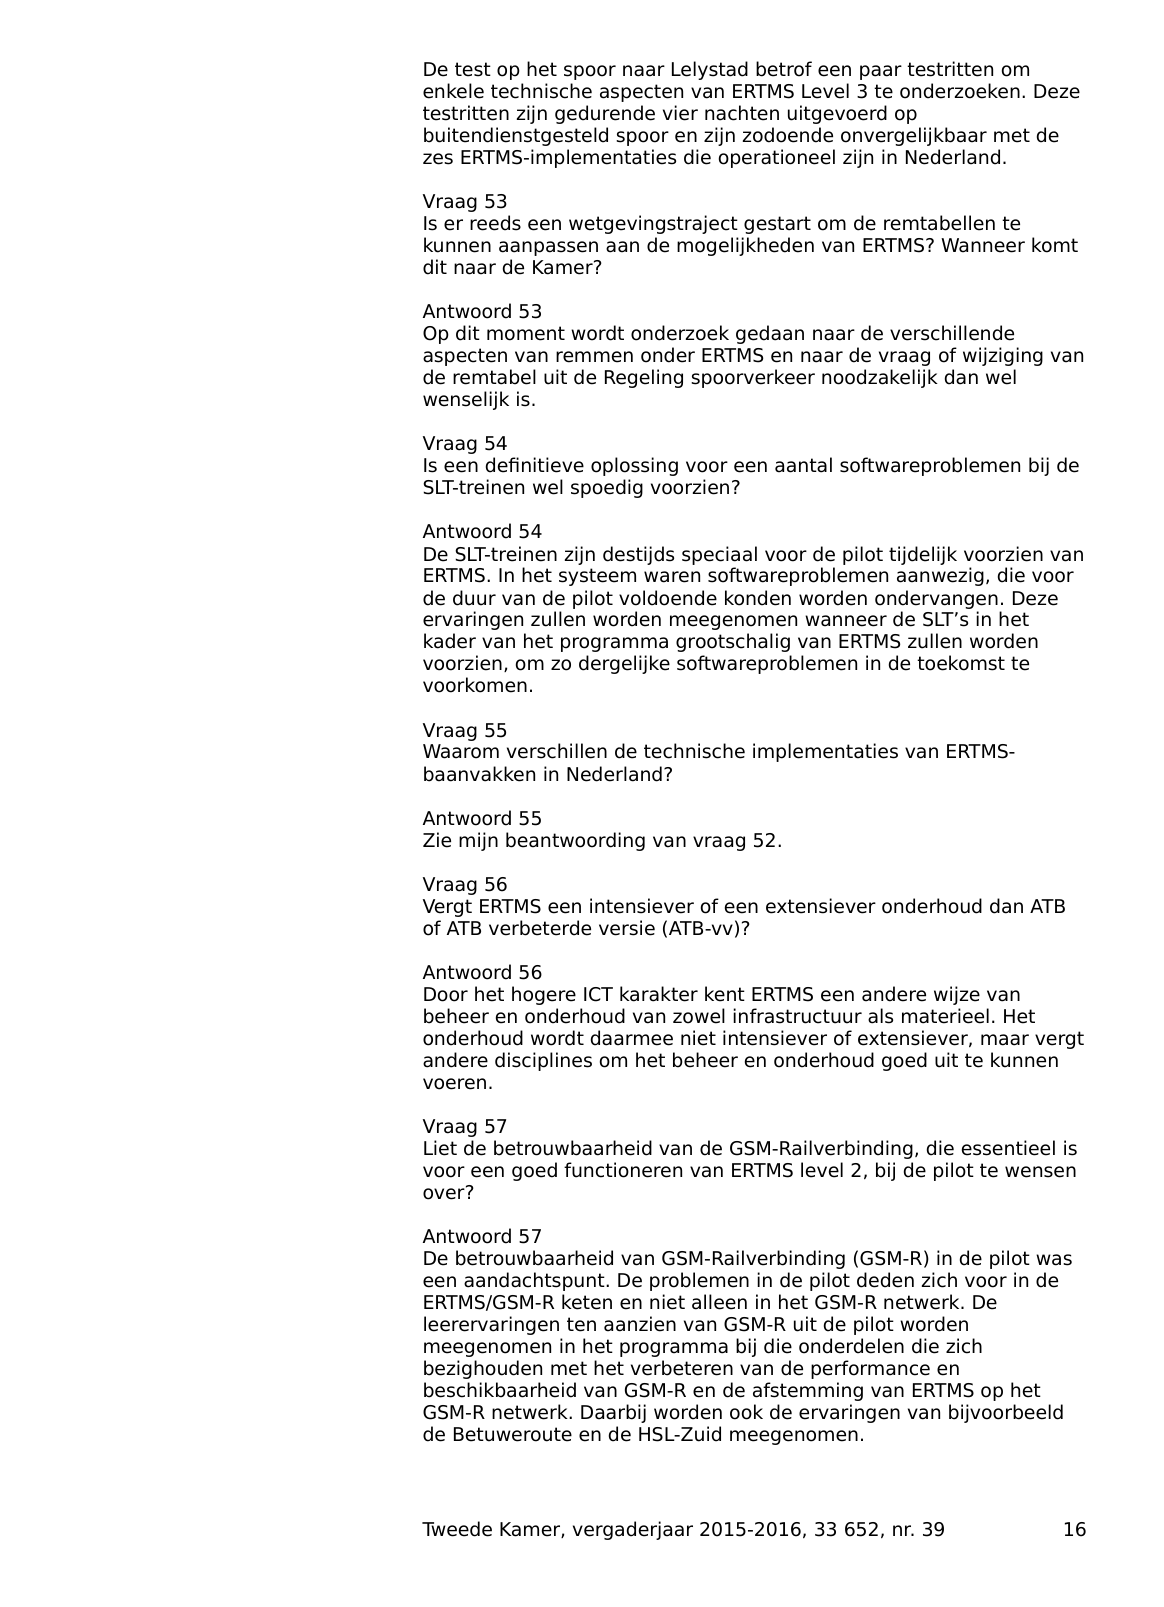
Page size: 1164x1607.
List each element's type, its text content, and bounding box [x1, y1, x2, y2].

text De SLT-treinen zijn destijds speciaal voor de pilot tijdelijk voorzien van ERTMS. In het systeem waren softwareproblemen aanwezig, die voor de duur van de pilot voldoende konden worden ondervangen. Deze ervaringen zullen worden meegenomen wanneer de SLT’s in het kader van het programma grootschalig van ERTMS zullen worden voorzien, om zo dergelijke softwareproblemen in de toekomst te voorkomen. [422, 543, 1087, 697]
text Antwoord 56 [422, 962, 1087, 984]
text Vraag 57 [422, 1116, 1087, 1138]
text Door het hogere ICT karakter kent ERTMS een andere wijze van beheer en onderhoud van zowel infrastructuur als materieel. Het onderhoud wordt daarmee niet intensiever of extensiever, maar vergt andere disciplines om het beheer en onderhoud goed uit te kunnen voeren. [422, 984, 1087, 1094]
text Vraag 54 [422, 433, 1087, 455]
text Waarom verschillen de technische implementaties van ERTMS-baanvakken in Nederland? [422, 741, 1087, 785]
text De test op het spoor naar Lelystad betrof een paar testritten om enkele technische aspecten van ERTMS Level 3 te onderzoeken. Deze testritten zijn gedurende vier nachten uitgevoerd op buitendienstgesteld spoor en zijn zodoende onvergelijkbaar met de zes ERTMS-implementaties die operationeel zijn in Nederland. [422, 59, 1087, 169]
text Is er reeds een wetgevingstraject gestart om de remtabellen te kunnen aanpassen aan de mogelijkheden van ERTMS? Wanneer komt dit naar de Kamer? [422, 213, 1087, 279]
text Vergt ERTMS een intensiever of een extensiever onderhoud dan ATB of ATB verbeterde versie (ATB-vv)? [422, 896, 1087, 940]
text Antwoord 54 [422, 521, 1087, 543]
text Is een definitieve oplossing voor een aantal softwareproblemen bij de SLT-treinen wel spoedig voorzien? [422, 455, 1087, 499]
text Antwoord 55 [422, 808, 1087, 829]
text Antwoord 53 [422, 301, 1087, 323]
text De betrouwbaarheid van GSM-Railverbinding (GSM-R) in de pilot was een aandachtspunt. De problemen in de pilot deden zich voor in de ERTMS/GSM-R keten en niet alleen in het GSM-R netwerk. De leerervaringen ten aanzien van GSM-R uit de pilot worden meegenomen in het programma bij die onderdelen die zich bezighouden met het verbeteren van de performance en beschikbaarheid van GSM-R en de afstemming van ERTMS op het GSM-R netwerk. Daarbij worden ook de ervaringen van bijvoorbeeld de Betuweroute en de HSL-Zuid meegenomen. [422, 1248, 1087, 1446]
text Vraag 53 [422, 191, 1087, 213]
text Vraag 56 [422, 874, 1087, 896]
text Op dit moment wordt onderzoek gedaan naar de verschillende aspecten van remmen onder ERTMS en naar de vraag of wijziging van de remtabel uit de Regeling spoorverkeer noodzakelijk dan wel wenselijk is. [422, 323, 1087, 411]
text Zie mijn beantwoording van vraag 52. [422, 829, 1087, 852]
text Vraag 55 [422, 719, 1087, 741]
text Antwoord 57 [422, 1226, 1087, 1248]
text Liet de betrouwbaarheid van de GSM-Railverbinding, die essentieel is voor een goed functioneren van ERTMS level 2, bij de pilot te wensen over? [422, 1138, 1087, 1204]
